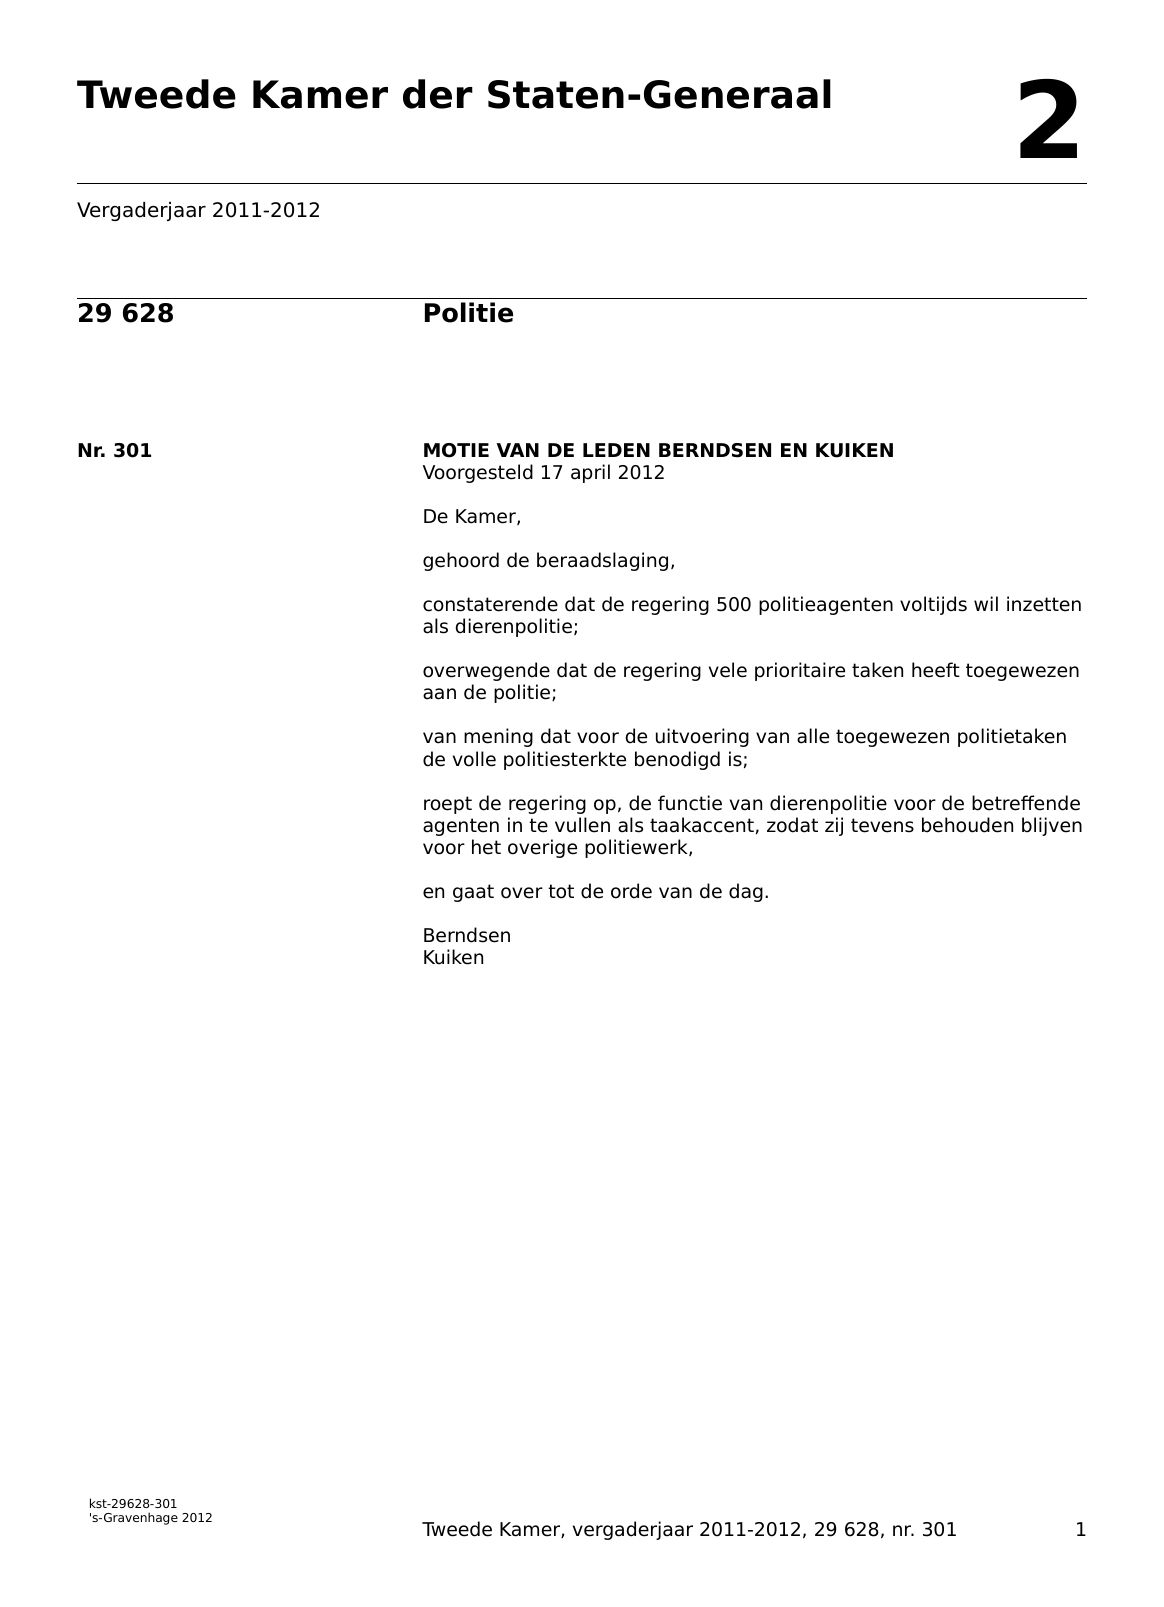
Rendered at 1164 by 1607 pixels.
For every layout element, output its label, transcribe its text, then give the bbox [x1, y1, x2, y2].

text Berndsen [422, 925, 1087, 947]
text roept de regering op, de functie van dierenpolitie voor de betreffende agenten in te vullen als taakaccent, zodat zij tevens behouden blijven voor het overige politiewerk, [422, 793, 1087, 858]
table_header Tweede Kamer der Staten-Generaal [77, 59, 886, 183]
text 's-Gravenhage 2012 [88, 1511, 323, 1525]
text Voorgesteld 17 april 2012 [422, 462, 1087, 484]
table_header 2 [886, 59, 1087, 183]
text van mening dat voor de uitvoering van alle toegewezen politietaken de volle politiesterkte benodigd is; [422, 726, 1087, 770]
text constaterende dat de regering 500 politieagenten voltijds wil inzetten als dierenpolitie; [422, 594, 1087, 638]
text kst-29628-301 [88, 1497, 323, 1511]
subtitle 29 628 Politie [77, 299, 1087, 329]
subtitle Nr. 301 MOTIE VAN DE LEDEN BERNDSEN EN KUIKEN [77, 440, 1087, 462]
text De Kamer, [422, 506, 1087, 528]
table_cell Vergaderjaar 2011-2012 [77, 184, 1087, 298]
text Kuiken [422, 947, 1087, 969]
text gehoord de beraadslaging, [422, 550, 1087, 572]
text en gaat over tot de orde van de dag. [422, 881, 1087, 903]
text overwegende dat de regering vele prioritaire taken heeft toegewezen aan de politie; [422, 660, 1087, 704]
